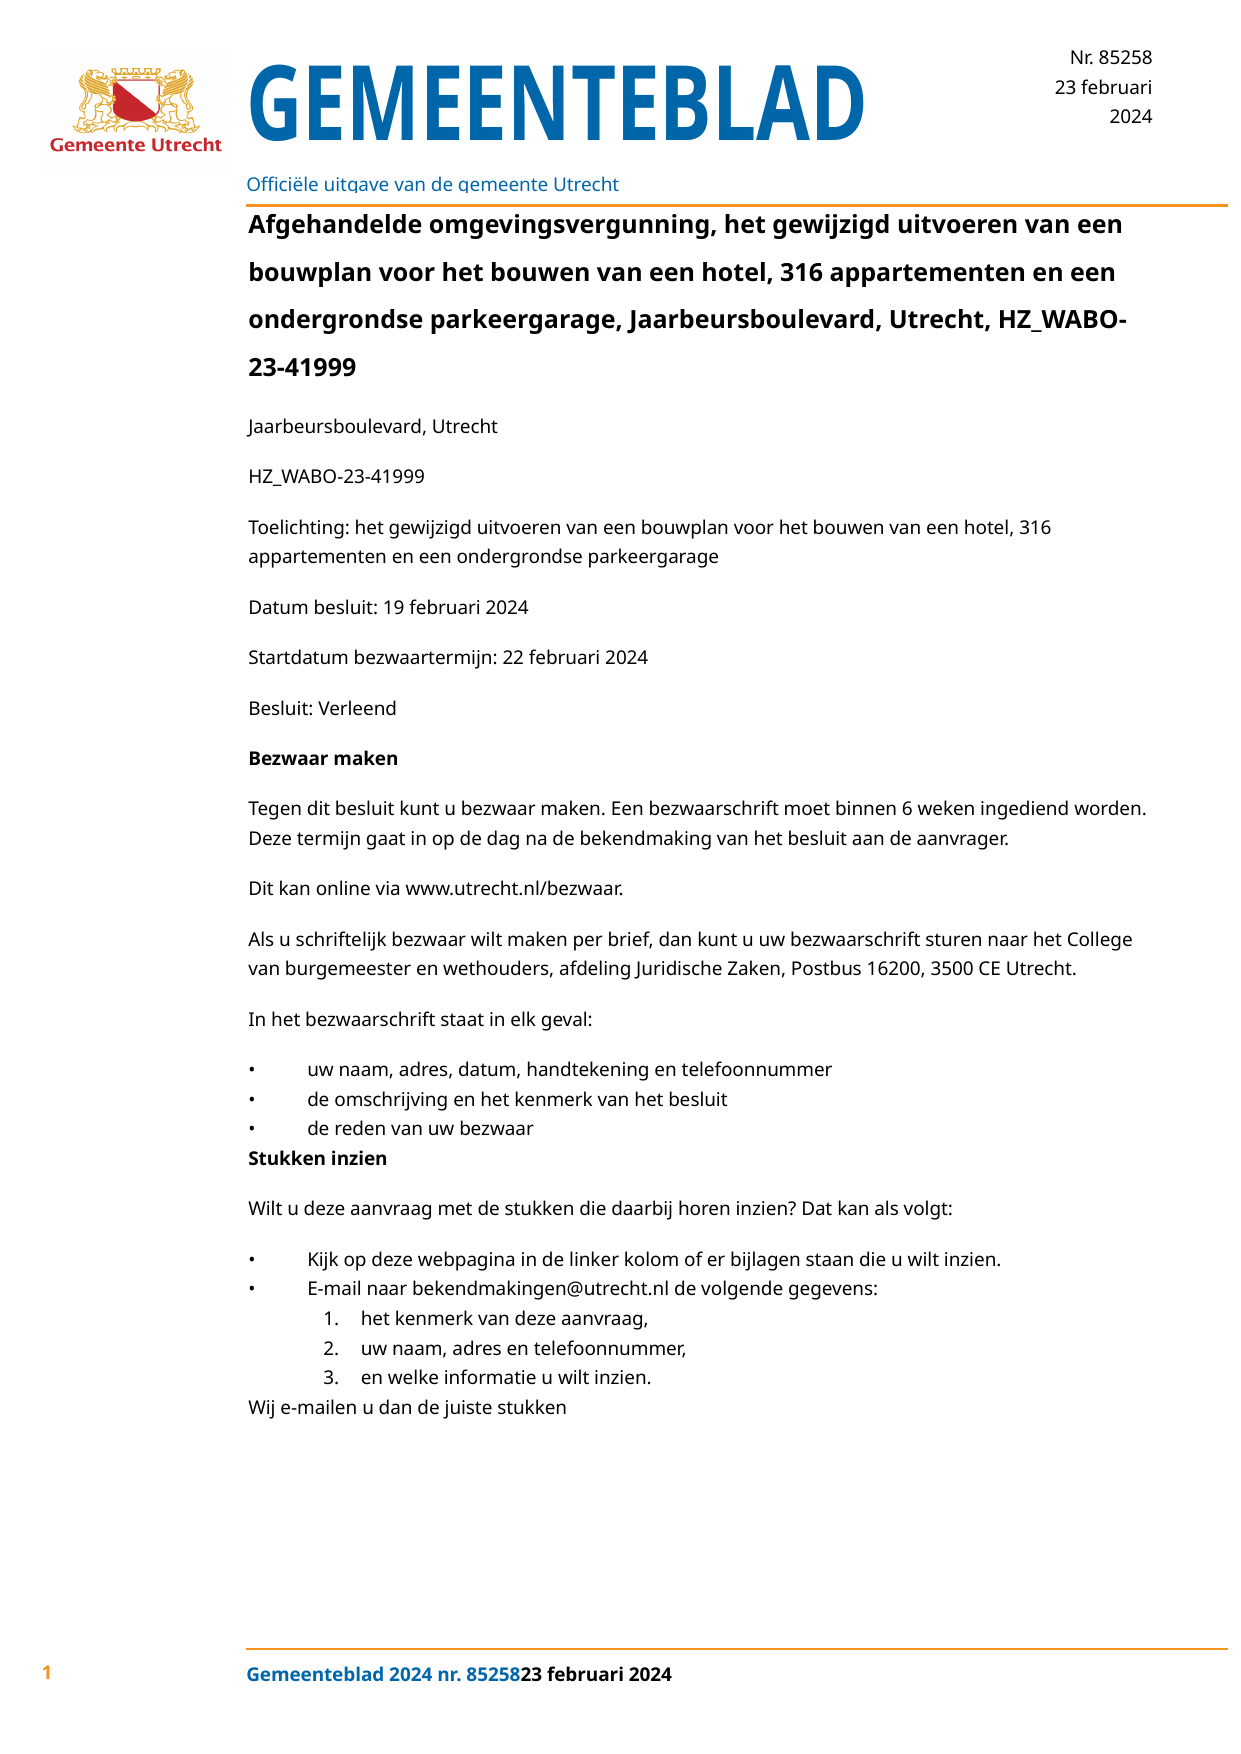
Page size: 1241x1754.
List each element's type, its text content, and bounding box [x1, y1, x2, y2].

text Afgehandelde omgevingsvergunning, het gewijzigd uitvoeren van een bouwplan voor het bouwen van een hotel, 316 appartementen en een ondergrondse parkeergarage, Jaarbeursboulevard, Utrecht, HZ_WABO-23-41999 [248, 207, 1152, 384]
list het kenmerk van deze aanvraag, [323, 1305, 1152, 1331]
text Dit kan online via www.utrecht.nl/bezwaar. [248, 876, 1152, 901]
list uw naam, adres, datum, handtekening en telefoonnummer [248, 1056, 1152, 1082]
text Bezwaar maken [248, 745, 1152, 771]
text Tegen dit besluit kunt u bezwaar maken. Een bezwaarschrift moet binnen 6 weken ingediend worden. Deze termijn gaat in op de dag na de bekendmaking van het besluit aan de aanvrager. [248, 796, 1152, 851]
text Stukken inzien [248, 1145, 1152, 1171]
text Als u schriftelijk bezwaar wilt maken per brief, dan kunt u uw bezwaarschrift sturen naar het College van burgemeester en wethouders, afdeling Juridische Zaken, Postbus 16200, 3500 CE Utrecht. [248, 926, 1152, 981]
text In het bezwaarschrift staat in elk geval: [248, 1006, 1152, 1032]
list uw naam, adres en telefoonnummer, [323, 1335, 1152, 1361]
list en welke informatie u wilt inzien. [323, 1364, 1152, 1390]
text Datum besluit: 19 februari 2024 [248, 594, 1152, 620]
list E-mail naar bekendmakingen@utrecht.nl de volgende gegevens: [248, 1276, 1152, 1301]
text HZ_WABO-23-41999 [248, 463, 1152, 489]
text Startdatum bezwaartermijn: 22 februari 2024 [248, 644, 1152, 670]
text Besluit: Verleend [248, 695, 1152, 721]
text Jaarbeursboulevard, Utrecht [248, 413, 1152, 439]
text Toelichting: het gewijzigd uitvoeren van een bouwplan voor het bouwen van een hotel, 316 appartementen en een ondergrondse parkeergarage [248, 514, 1152, 569]
text Wij e-mailen u dan de juiste stukken [248, 1394, 1152, 1420]
list de reden van uw bezwaar [248, 1116, 1152, 1141]
list Kijk op deze webpagina in de linker kolom of er bijlagen staan die u wilt inzien. [248, 1246, 1152, 1272]
text Wilt u deze aanvraag met de stukken die daarbij horen inzien? Dat kan als volgt: [248, 1196, 1152, 1221]
picture [41, 47, 231, 172]
list de omschrijving en het kenmerk van het besluit [248, 1086, 1152, 1112]
